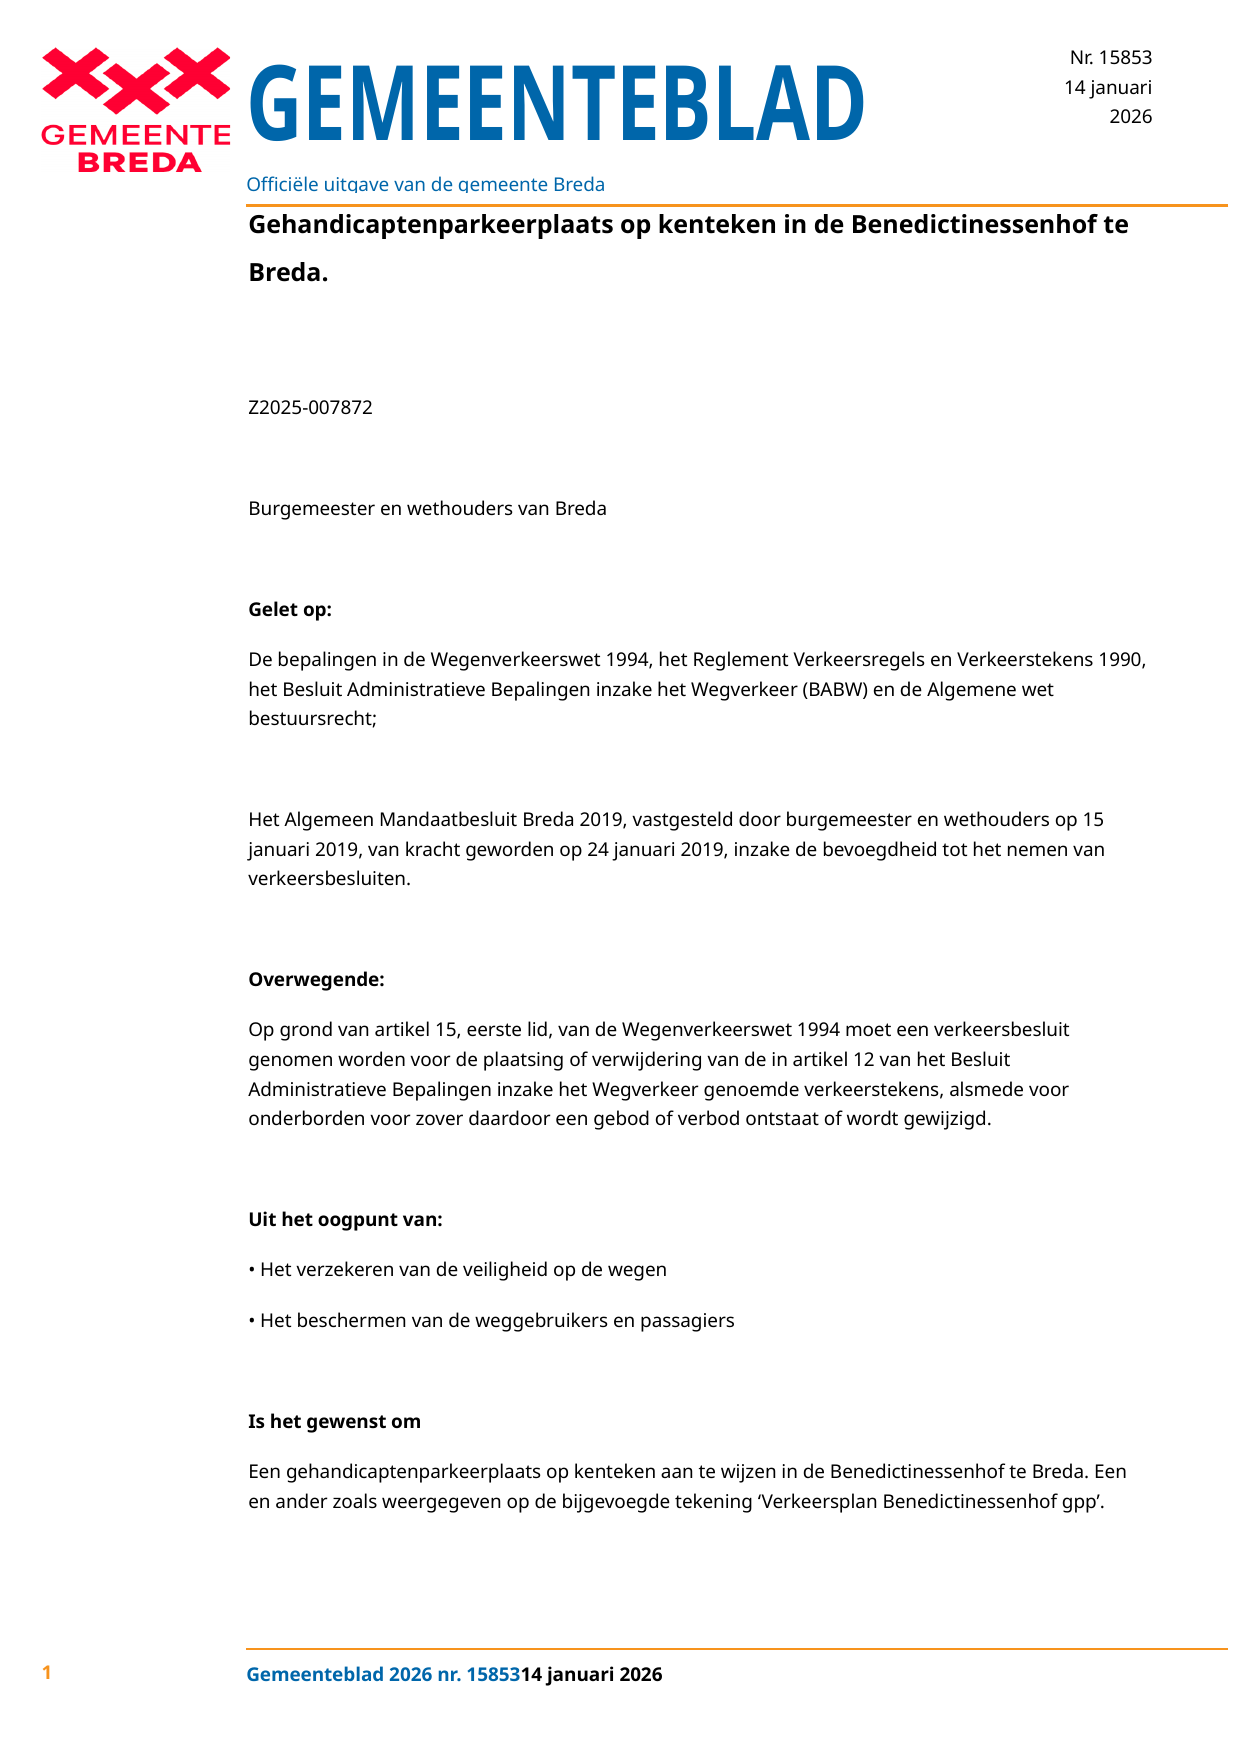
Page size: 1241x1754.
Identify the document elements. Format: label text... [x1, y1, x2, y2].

text Een gehandicaptenparkeerplaats op kenteken aan te wijzen in de Benedictinessenhof te Breda. Een en ander zoals weergegeven op de bijgevoegde tekening ‘Verkeersplan Benedictinessenhof gpp’. [248, 1458, 1152, 1513]
text De bepalingen in de Wegenverkeerswet 1994, het Reglement Verkeersregels en Verkeerstekens 1990, het Besluit Administratieve Bepalingen inzake het Wegverkeer (BABW) en de Algemene wet bestuursrecht; [248, 646, 1152, 731]
text Is het gewenst om [248, 1408, 1152, 1433]
text Gehandicaptenparkeerplaats op kenteken in de Benedictinessenhof te Breda. [248, 207, 1152, 288]
text Burgemeester en wethouders van Breda [248, 495, 1152, 521]
text • Het beschermen van de weggebruikers en passagiers [248, 1307, 1152, 1333]
text Overwegende: [248, 966, 1152, 992]
text Het Algemeen Mandaatbesluit Breda 2019, vastgesteld door burgemeester en wethouders op 15 januari 2019, van kracht geworden op 24 januari 2019, inzake de bevoegdheid tot het nemen van verkeersbesluiten. [248, 806, 1152, 891]
text Op grond van artikel 15, eerste lid, van de Wegenverkeerswet 1994 moet een verkeersbesluit genomen worden voor de plaatsing of verwijdering van de in artikel 12 van het Besluit Administratieve Bepalingen inzake het Wegverkeer genoemde verkeerstekens, alsmede voor onderborden voor zover daardoor een gebod of verbod ontstaat of wordt gewijzigd. [248, 1017, 1152, 1131]
text • Het verzekeren van de veiligheid op de wegen [248, 1257, 1152, 1282]
text Z2025-007872 [248, 394, 1152, 420]
text Uit het oogpunt van: [248, 1206, 1152, 1232]
text Gelet op: [248, 596, 1152, 621]
picture [41, 47, 231, 172]
